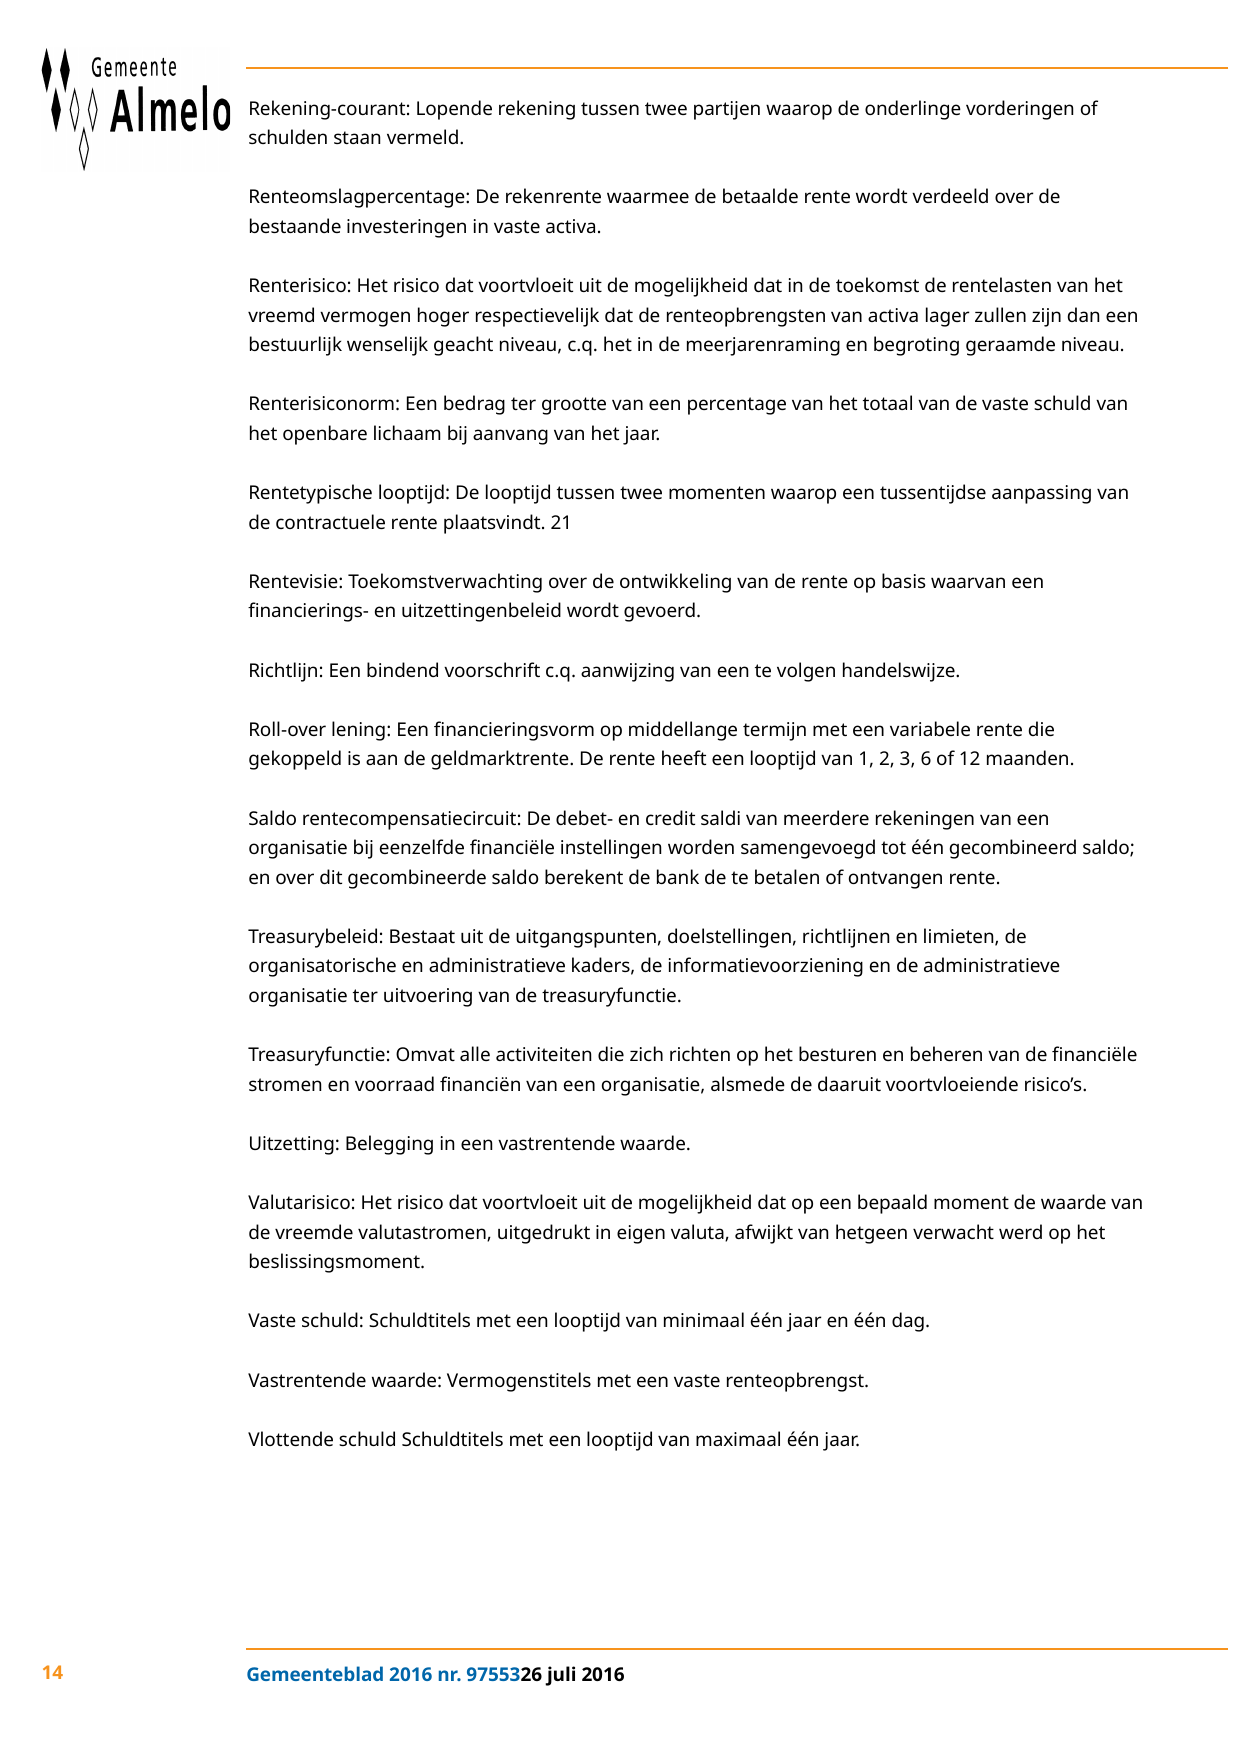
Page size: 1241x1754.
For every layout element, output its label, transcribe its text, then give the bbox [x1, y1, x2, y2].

text Treasuryfunctie: Omvat alle activiteiten die zich richten op het besturen en beheren van de financiële stromen en voorraad financiën van een organisatie, alsmede de daaruit voortvloeiende risico’s. [248, 1041, 1152, 1097]
text Rentevisie: Toekomstverwachting over de ontwikkeling van de rente op basis waarvan een financierings- en uitzettingenbeleid wordt gevoerd. [248, 568, 1152, 623]
text Treasurybeleid: Bestaat uit de uitgangspunten, doelstellingen, richtlijnen en limieten, de organisatorische en administratieve kaders, de informatievoorziening en de administratieve organisatie ter uitvoering van de treasuryfunctie. [248, 923, 1152, 1008]
text Uitzetting: Belegging in een vastrentende waarde. [248, 1130, 1152, 1156]
text Saldo rentecompensatiecircuit: De debet- en credit saldi van meerdere rekeningen van een organisatie bij eenzelfde financiële instellingen worden samengevoegd tot één gecombineerd saldo; en over dit gecombineerde saldo berekent de bank de te betalen of ontvangen rente. [248, 805, 1152, 890]
text Rekening-courant: Lopende rekening tussen twee partijen waarop de onderlinge vorderingen of schulden staan vermeld. [248, 95, 1152, 150]
text Richtlijn: Een bindend voorschrift c.q. aanwijzing van een te volgen handelswijze. [248, 657, 1152, 683]
text Renterisico: Het risico dat voortvloeit uit de mogelijkheid dat in de toekomst de rentelasten van het vreemd vermogen hoger respectievelijk dat de renteopbrengsten van activa lager zullen zijn dan een bestuurlijk wenselijk geacht niveau, c.q. het in de meerjarenraming en begroting geraamde niveau. [248, 272, 1152, 357]
picture [41, 47, 231, 172]
text Rentetypische looptijd: De looptijd tussen twee momenten waarop een tussentijdse aanpassing van de contractuele rente plaatsvindt. 21 [248, 479, 1152, 535]
text Valutarisico: Het risico dat voortvloeit uit de mogelijkheid dat op een bepaald moment de waarde van de vreemde valutastromen, uitgedrukt in eigen valuta, afwijkt van hetgeen verwacht werd op het beslissingsmoment. [248, 1189, 1152, 1274]
text Vlottende schuld Schuldtitels met een looptijd van maximaal één jaar. [248, 1426, 1152, 1452]
text Roll-over lening: Een financieringsvorm op middellange termijn met een variabele rente die gekoppeld is aan de geldmarktrente. De rente heeft een looptijd van 1, 2, 3, 6 of 12 maanden. [248, 716, 1152, 771]
text Renterisiconorm: Een bedrag ter grootte van een percentage van het totaal van de vaste schuld van het openbare lichaam bij aanvang van het jaar. [248, 391, 1152, 446]
text Renteomslagpercentage: De rekenrente waarmee de betaalde rente wordt verdeeld over de bestaande investeringen in vaste activa. [248, 183, 1152, 239]
text Vaste schuld: Schuldtitels met een looptijd van minimaal één jaar en één dag. [248, 1308, 1152, 1333]
text Vastrentende waarde: Vermogenstitels met een vaste renteopbrengst. [248, 1367, 1152, 1393]
